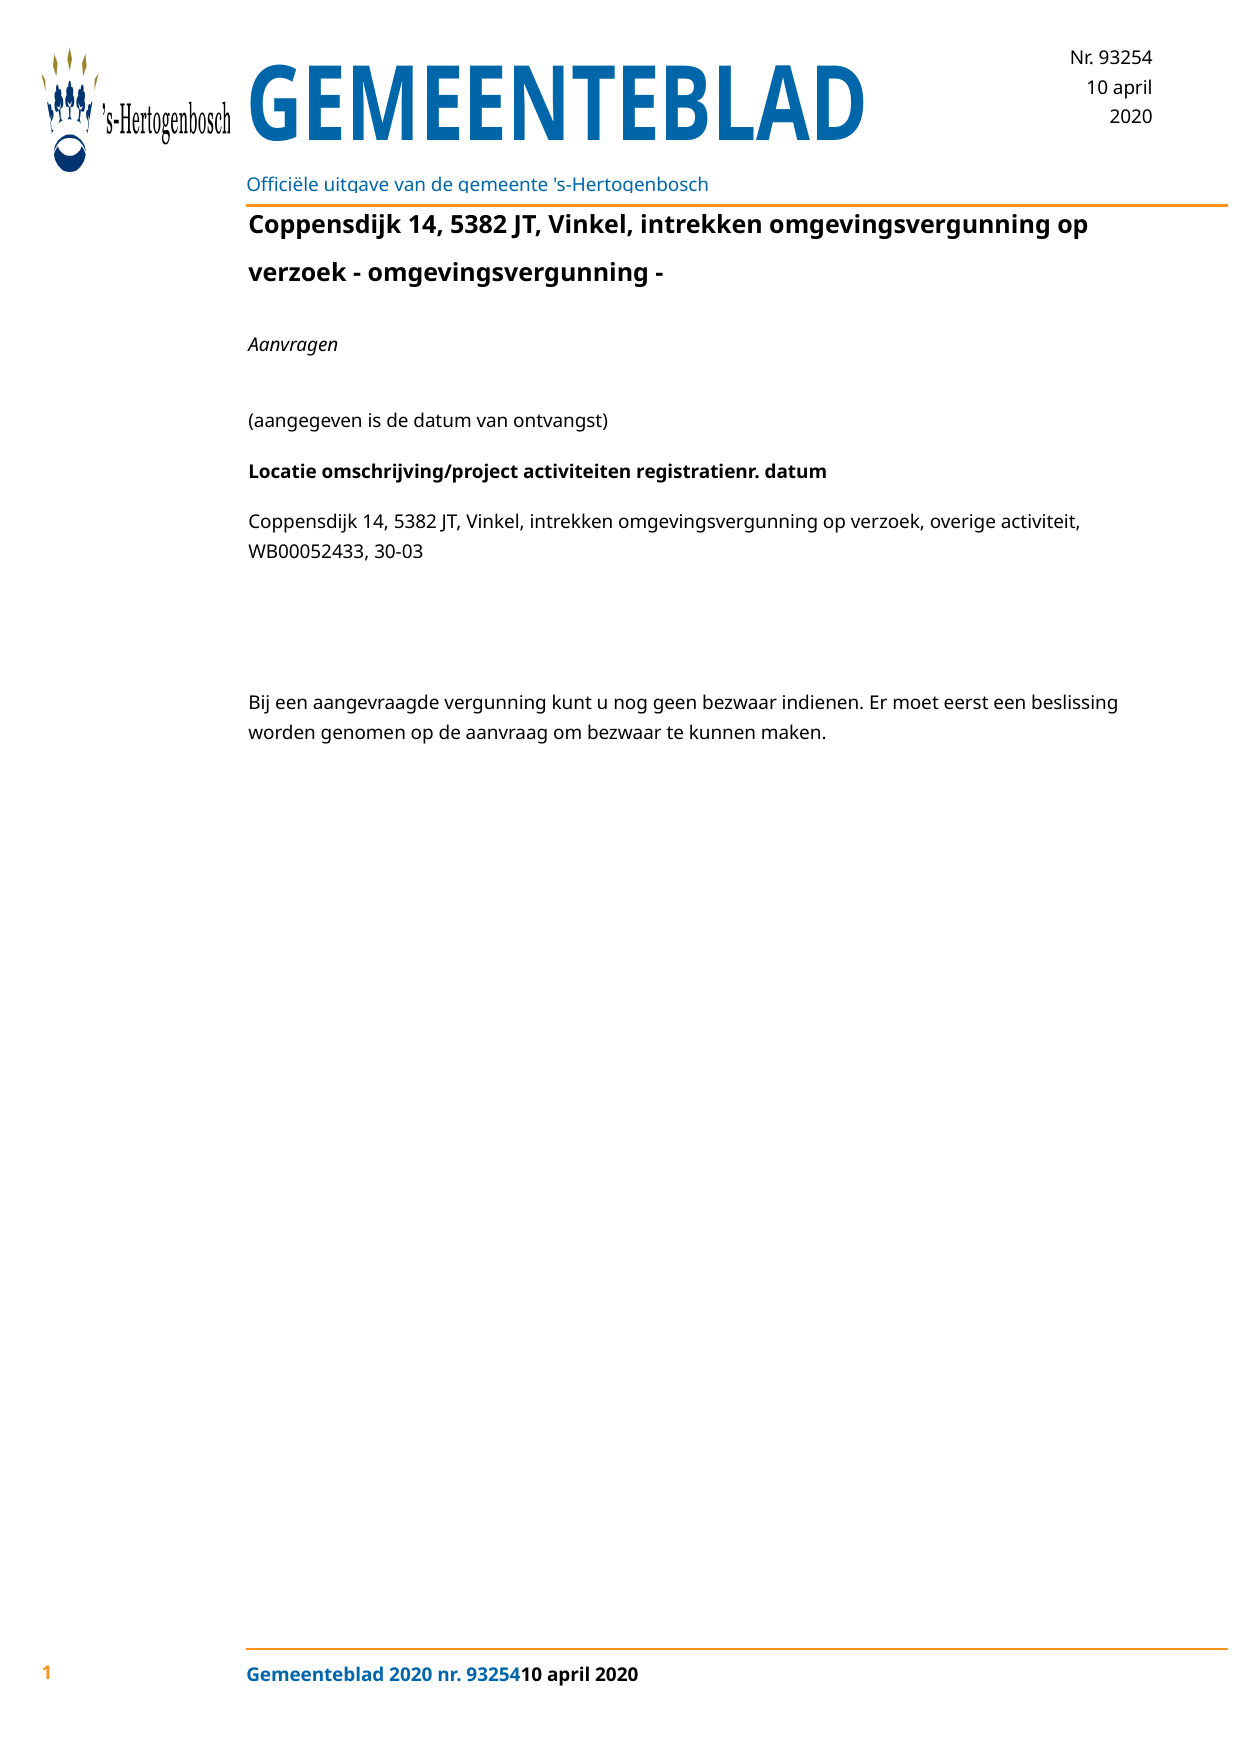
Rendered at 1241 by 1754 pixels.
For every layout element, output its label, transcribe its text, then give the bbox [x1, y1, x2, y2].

text (aangegeven is de datum van ontvangst) [248, 408, 1152, 433]
text Coppensdijk 14, 5382 JT, Vinkel, intrekken omgevingsvergunning op verzoek, overige activiteit, WB00052433, 30-03 [248, 508, 1152, 564]
text Coppensdijk 14, 5382 JT, Vinkel, intrekken omgevingsvergunning op verzoek - omgevingsvergunning - [248, 207, 1152, 288]
picture [41, 47, 231, 172]
text Locatie omschrijving/project activiteiten registratienr. datum [248, 458, 1152, 484]
text Aanvragen [248, 331, 1152, 357]
text Bij een aangevraagde vergunning kunt u nog geen bezwaar indienen. Er moet eerst een beslissing worden genomen op de aanvraag om bezwaar te kunnen maken. [248, 689, 1152, 744]
